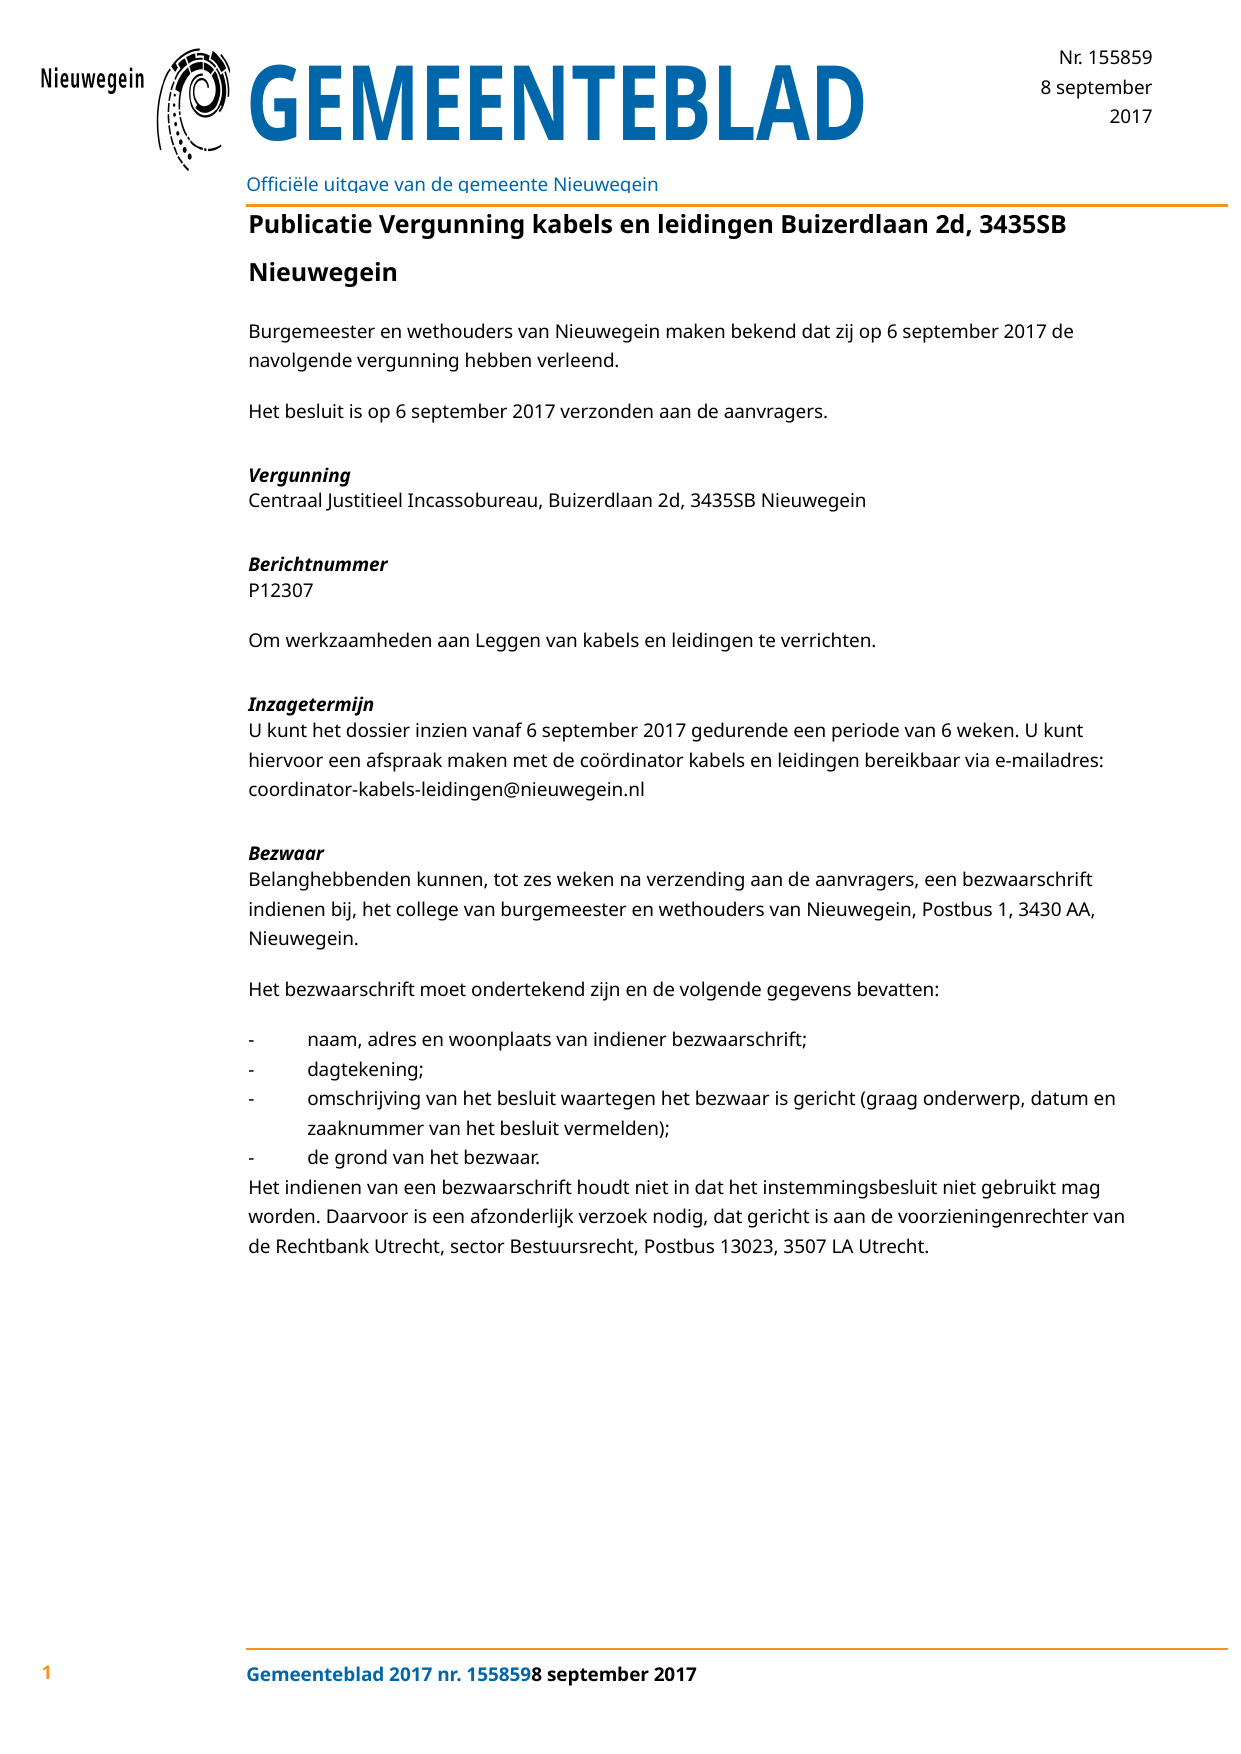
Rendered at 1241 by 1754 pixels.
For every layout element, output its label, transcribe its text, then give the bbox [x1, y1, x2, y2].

list de grond van het bezwaar. [248, 1144, 1152, 1170]
text P12307 [248, 577, 1152, 603]
text Het bezwaarschrift moet ondertekend zijn en de volgende gegevens bevatten: [248, 976, 1152, 1002]
list dagtekening; [248, 1056, 1152, 1082]
text Bezwaar [248, 841, 1152, 866]
list omschrijving van het besluit waartegen het bezwaar is gericht (graag onderwerp, datum en zaaknummer van het besluit vermelden); [248, 1085, 1152, 1141]
text Inzagetermijn [248, 692, 1152, 717]
text Vergunning [248, 462, 1152, 488]
text Burgemeester en wethouders van Nieuwegein maken bekend dat zij op 6 september 2017 de navolgende vergunning hebben verleend. [248, 318, 1152, 373]
text Berichtnummer [248, 552, 1152, 577]
text Het besluit is op 6 september 2017 verzonden aan de aanvragers. [248, 398, 1152, 424]
list naam, adres en woonplaats van indiener bezwaarschrift; [248, 1026, 1152, 1052]
text Belanghebbenden kunnen, tot zes weken na verzending aan de aanvragers, een bezwaarschrift indienen bij, het college van burgemeester en wethouders van Nieuwegein, Postbus 1, 3430 AA, Nieuwegein. [248, 866, 1152, 951]
text Publicatie Vergunning kabels en leidingen Buizerdlaan 2d, 3435SB Nieuwegein [248, 207, 1152, 288]
text Het indienen van een bezwaarschrift houdt niet in dat het instemmingsbesluit niet gebruikt mag worden. Daarvoor is een afzonderlijk verzoek nodig, dat gericht is aan de voorzieningenrechter van de Rechtbank Utrecht, sector Bestuursrecht, Postbus 13023, 3507 LA Utrecht. [248, 1174, 1152, 1259]
text U kunt het dossier inzien vanaf 6 september 2017 gedurende een periode van 6 weken. U kunt hiervoor een afspraak maken met de coördinator kabels en leidingen bereikbaar via e-mailadres: coordinator-kabels-leidingen@nieuwegein.nl [248, 717, 1152, 802]
picture [41, 47, 231, 172]
text Centraal Justitieel Incassobureau, Buizerdlaan 2d, 3435SB Nieuwegein [248, 488, 1152, 513]
text Om werkzaamheden aan Leggen van kabels en leidingen te verrichten. [248, 628, 1152, 653]
